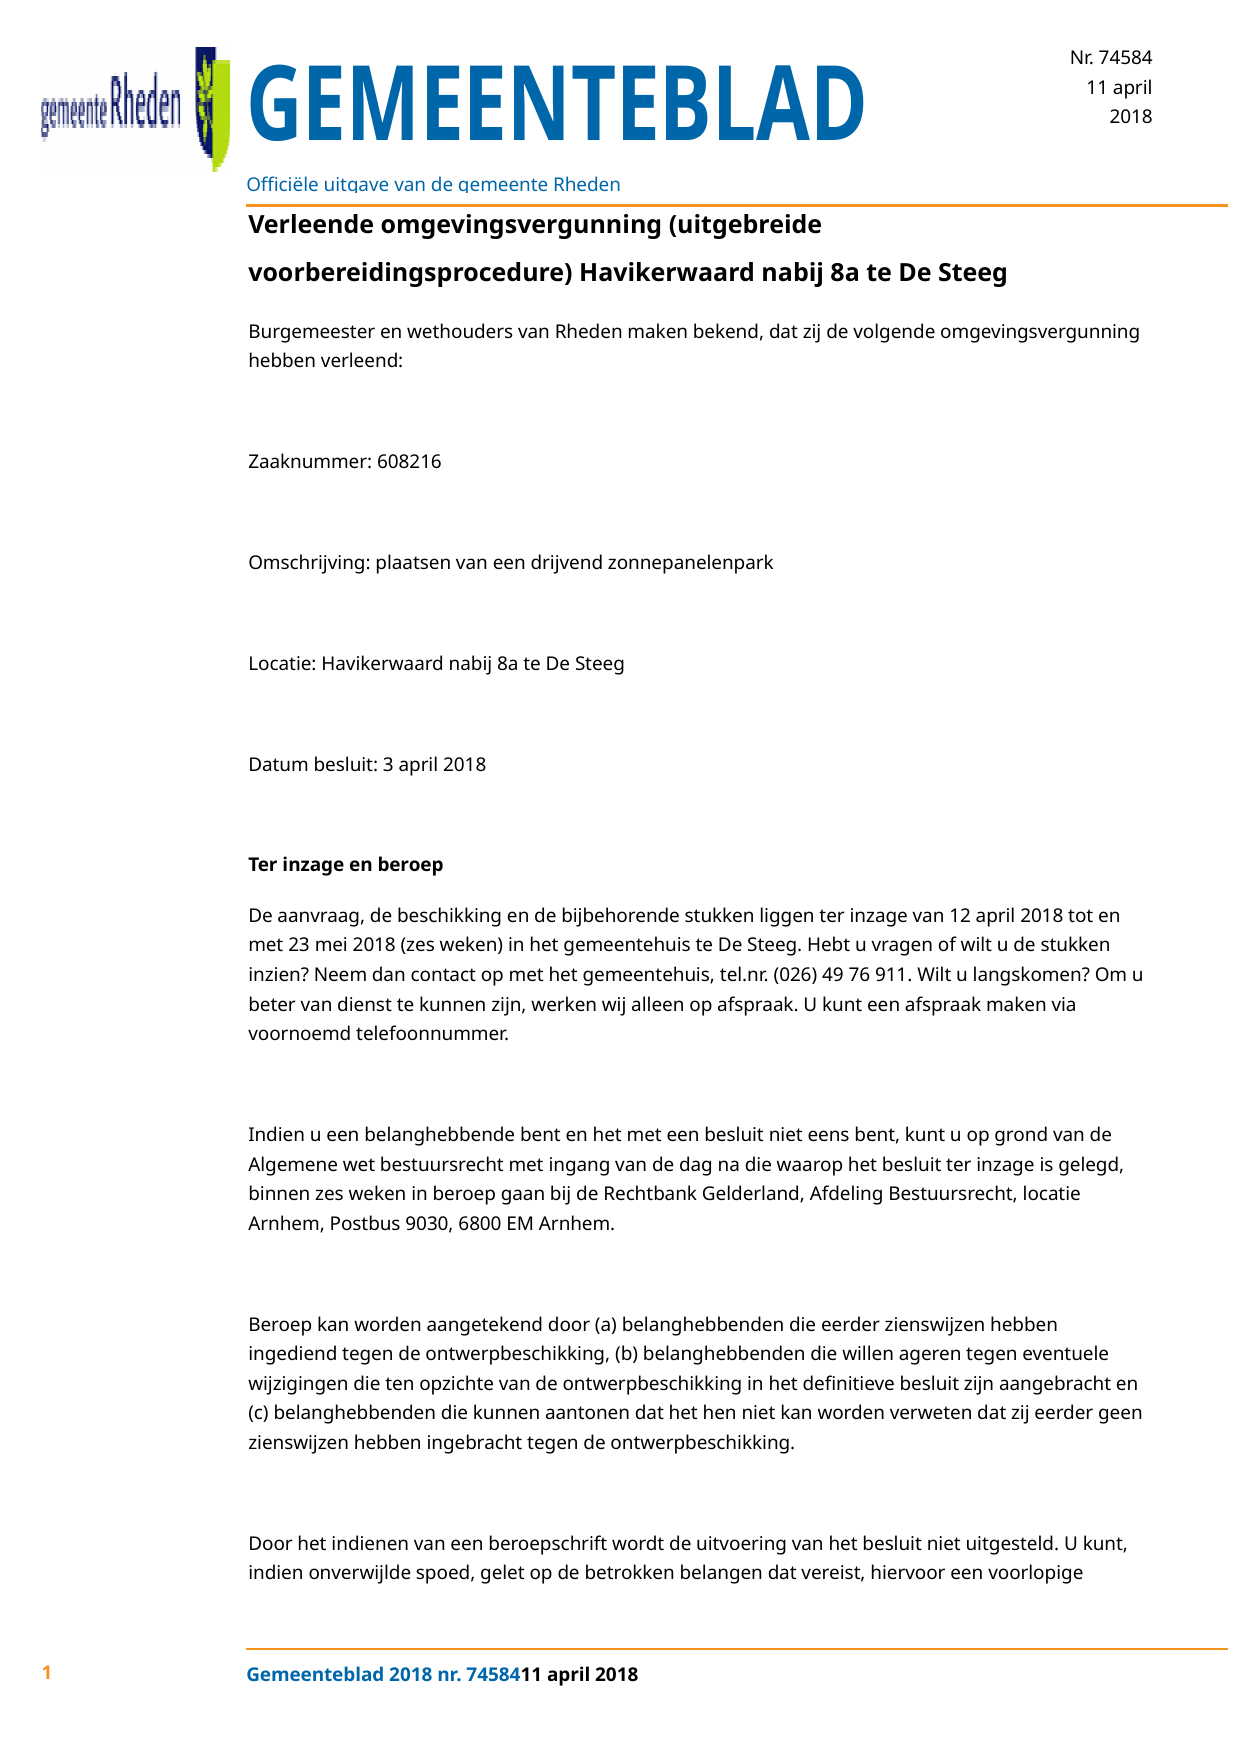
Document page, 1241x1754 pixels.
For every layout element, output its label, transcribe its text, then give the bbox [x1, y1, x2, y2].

text Zaaknummer: 608216 [248, 448, 1152, 474]
text Verleende omgevingsvergunning (uitgebreide voorbereidingsprocedure) Havikerwaard nabij 8a te De Steeg [248, 207, 1152, 288]
text Burgemeester en wethouders van Rheden maken bekend, dat zij de volgende omgevingsvergunning hebben verleend: [248, 318, 1152, 373]
text Door het indienen van een beroepschrift wordt de uitvoering van het besluit niet uitgesteld. U kunt, indien onverwijlde spoed, gelet op de betrokken belangen dat vereist, hiervoor een voorlopige [248, 1530, 1152, 1585]
text Datum besluit: 3 april 2018 [248, 751, 1152, 777]
text Ter inzage en beroep [248, 852, 1152, 877]
text De aanvraag, de beschikking en de bijbehorende stukken liggen ter inzage van 12 april 2018 tot en met 23 mei 2018 (zes weken) in het gemeentehuis te De Steeg. Hebt u vragen of wilt u de stukken inzien? Neem dan contact op met het gemeentehuis, tel.nr. (026) 49 76 911. Wilt u langskomen? Om u beter van dienst te kunnen zijn, werken wij alleen op afspraak. U kunt een afspraak maken via voornoemd telefoonnummer. [248, 902, 1152, 1046]
text Beroep kan worden aangetekend door (a) belanghebbenden die eerder zienswijzen hebben ingediend tegen de ontwerpbeschikking, (b) belanghebbenden die willen ageren tegen eventuele wijzigingen die ten opzichte van de ontwerpbeschikking in het definitieve besluit zijn aangebracht en (c) belanghebbenden die kunnen aantonen dat het hen niet kan worden verweten dat zij eerder geen zienswijzen hebben ingebracht tegen de ontwerpbeschikking. [248, 1311, 1152, 1455]
text Indien u een belanghebbende bent en het met een besluit niet eens bent, kunt u op grond van de Algemene wet bestuursrecht met ingang van de dag na die waarop het besluit ter inzage is gelegd, binnen zes weken in beroep gaan bij de Rechtbank Gelderland, Afdeling Bestuursrecht, locatie Arnhem, Postbus 9030, 6800 EM Arnhem. [248, 1121, 1152, 1236]
picture [41, 47, 231, 172]
text Omschrijving: plaatsen van een drijvend zonnepanelenpark [248, 549, 1152, 575]
text Locatie: Havikerwaard nabij 8a te De Steeg [248, 650, 1152, 676]
